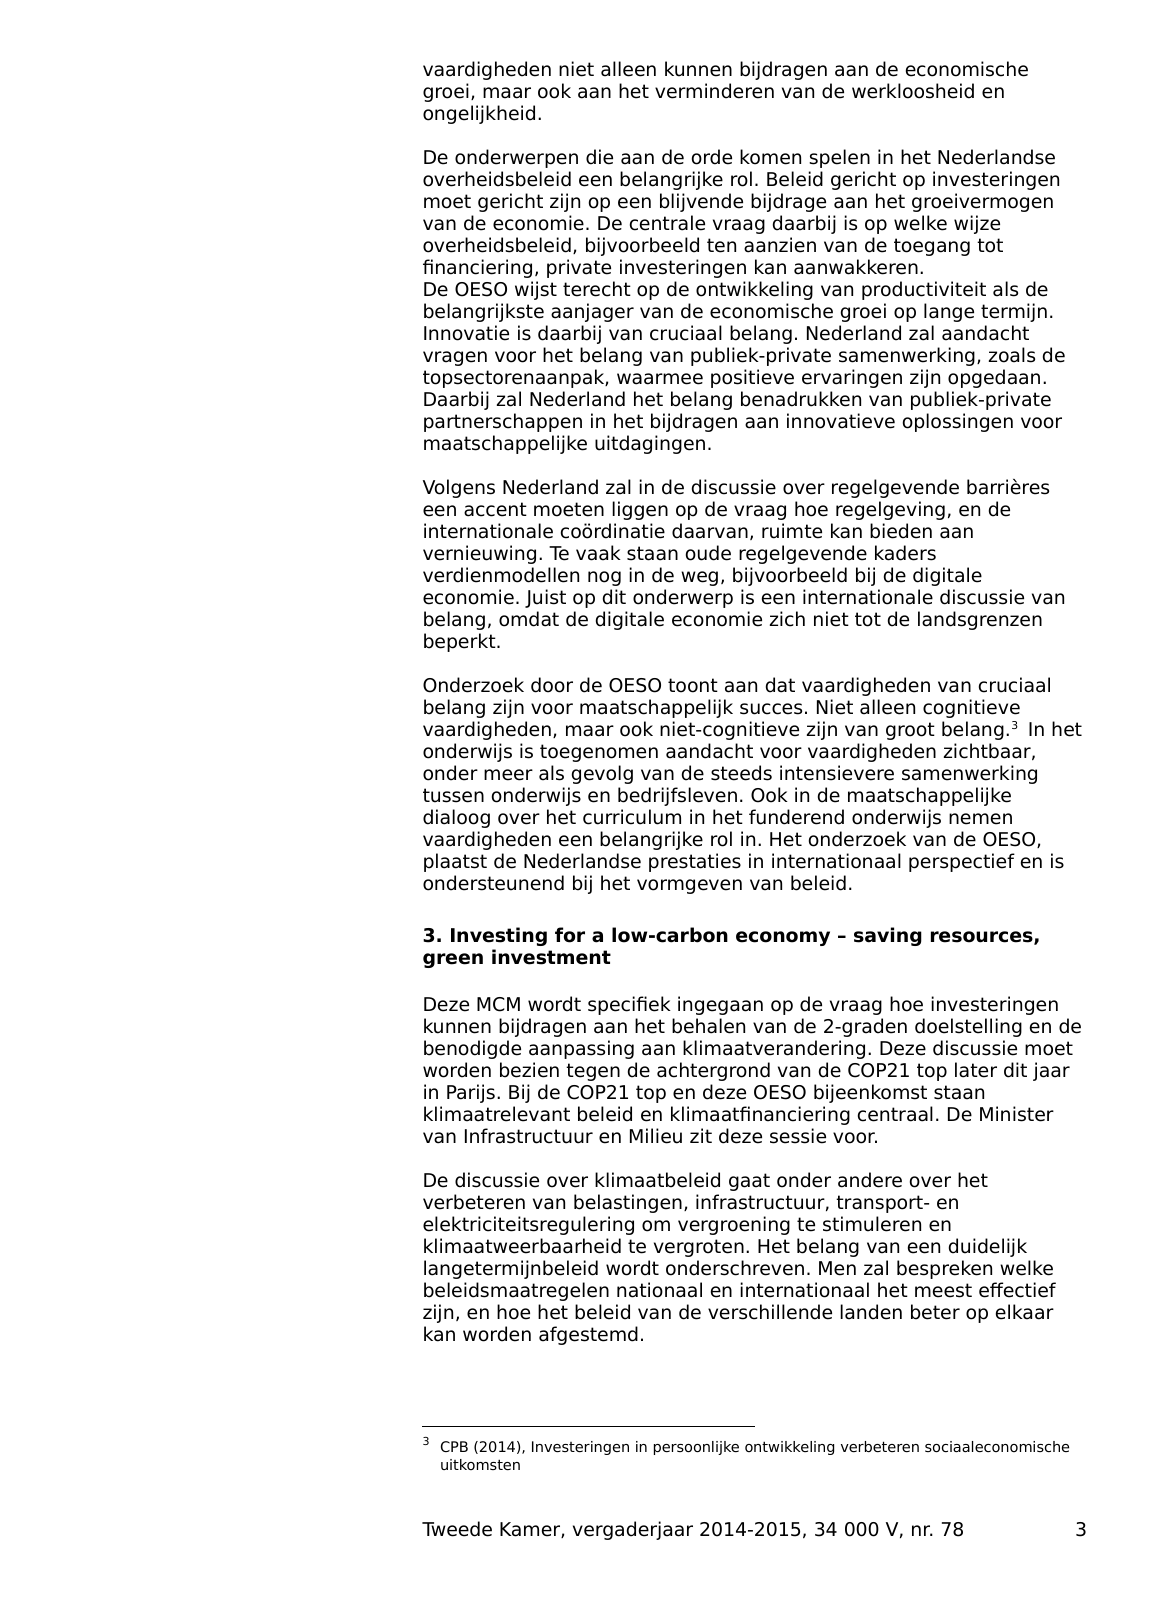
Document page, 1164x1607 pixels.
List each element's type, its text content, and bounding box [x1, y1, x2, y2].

text De onderwerpen die aan de orde komen spelen in het Nederlandse overheidsbeleid een belangrijke rol. Beleid gericht op investeringen moet gericht zijn op een blijvende bijdrage aan het groeivermogen van de economie. De centrale vraag daarbij is op welke wijze overheidsbeleid, bijvoorbeeld ten aanzien van de toegang tot financiering, private investeringen kan aanwakkeren. [422, 147, 1087, 279]
text vaardigheden niet alleen kunnen bijdragen aan de economische groei, maar ook aan het verminderen van de werkloosheid en ongelijkheid. [422, 59, 1087, 125]
text De discussie over klimaatbeleid gaat onder andere over het verbeteren van belastingen, infrastructuur, transport- en elektriciteitsregulering om vergroening te stimuleren en klimaatweerbaarheid te vergroten. Het belang van een duidelijk langetermijnbeleid wordt onderschreven. Men zal bespreken welke beleidsmaatregelen nationaal en internationaal het meest effectief zijn, en hoe het beleid van de verschillende landen beter op elkaar kan worden afgestemd. [422, 1170, 1087, 1346]
text CPB (2014), Investeringen in persoonlijke ontwikkeling verbeteren sociaaleconomische uitkomsten [422, 1435, 1087, 1474]
text Onderzoek door de OESO toont aan dat vaardigheden van cruciaal belang zijn voor maatschappelijk succes. Niet alleen cognitieve vaardigheden, maar ook niet-cognitieve zijn van groot belang. In het onderwijs is toegenomen aandacht voor vaardigheden zichtbaar, onder meer als gevolg van de steeds intensievere samenwerking tussen onderwijs en bedrijfsleven. Ook in de maatschappelijke dialoog over het curriculum in het funderend onderwijs nemen vaardigheden een belangrijke rol in. Het onderzoek van de OESO, plaatst de Nederlandse prestaties in internationaal perspectief en is ondersteunend bij het vormgeven van beleid. [422, 675, 1087, 895]
text De OESO wijst terecht op de ontwikkeling van productiviteit als de belangrijkste aanjager van de economische groei op lange termijn. Innovatie is daarbij van cruciaal belang. Nederland zal aandacht vragen voor het belang van publiek-private samenwerking, zoals de topsectorenaanpak, waarmee positieve ervaringen zijn opgedaan. Daarbij zal Nederland het belang benadrukken van publiek-private partnerschappen in het bijdragen aan innovatieve oplossingen voor maatschappelijke uitdagingen. [422, 279, 1087, 455]
subtitle 3. Investing for a low-carbon economy – saving resources, green investment [422, 925, 1087, 969]
text Deze MCM wordt specifiek ingegaan op de vraag hoe investeringen kunnen bijdragen aan het behalen van de 2-graden doelstelling en de benodigde aanpassing aan klimaatverandering. Deze discussie moet worden bezien tegen de achtergrond van de COP21 top later dit jaar in Parijs. Bij de COP21 top en deze OESO bijeenkomst staan klimaatrelevant beleid en klimaatfinanciering centraal. De Minister van Infrastructuur en Milieu zit deze sessie voor. [422, 994, 1087, 1148]
text Volgens Nederland zal in de discussie over regelgevende barrières een accent moeten liggen op de vraag hoe regelgeving, en de internationale coördinatie daarvan, ruimte kan bieden aan vernieuwing. Te vaak staan oude regelgevende kaders verdienmodellen nog in de weg, bijvoorbeeld bij de digitale economie. Juist op dit onderwerp is een internationale discussie van belang, omdat de digitale economie zich niet tot de landsgrenzen beperkt. [422, 477, 1087, 653]
